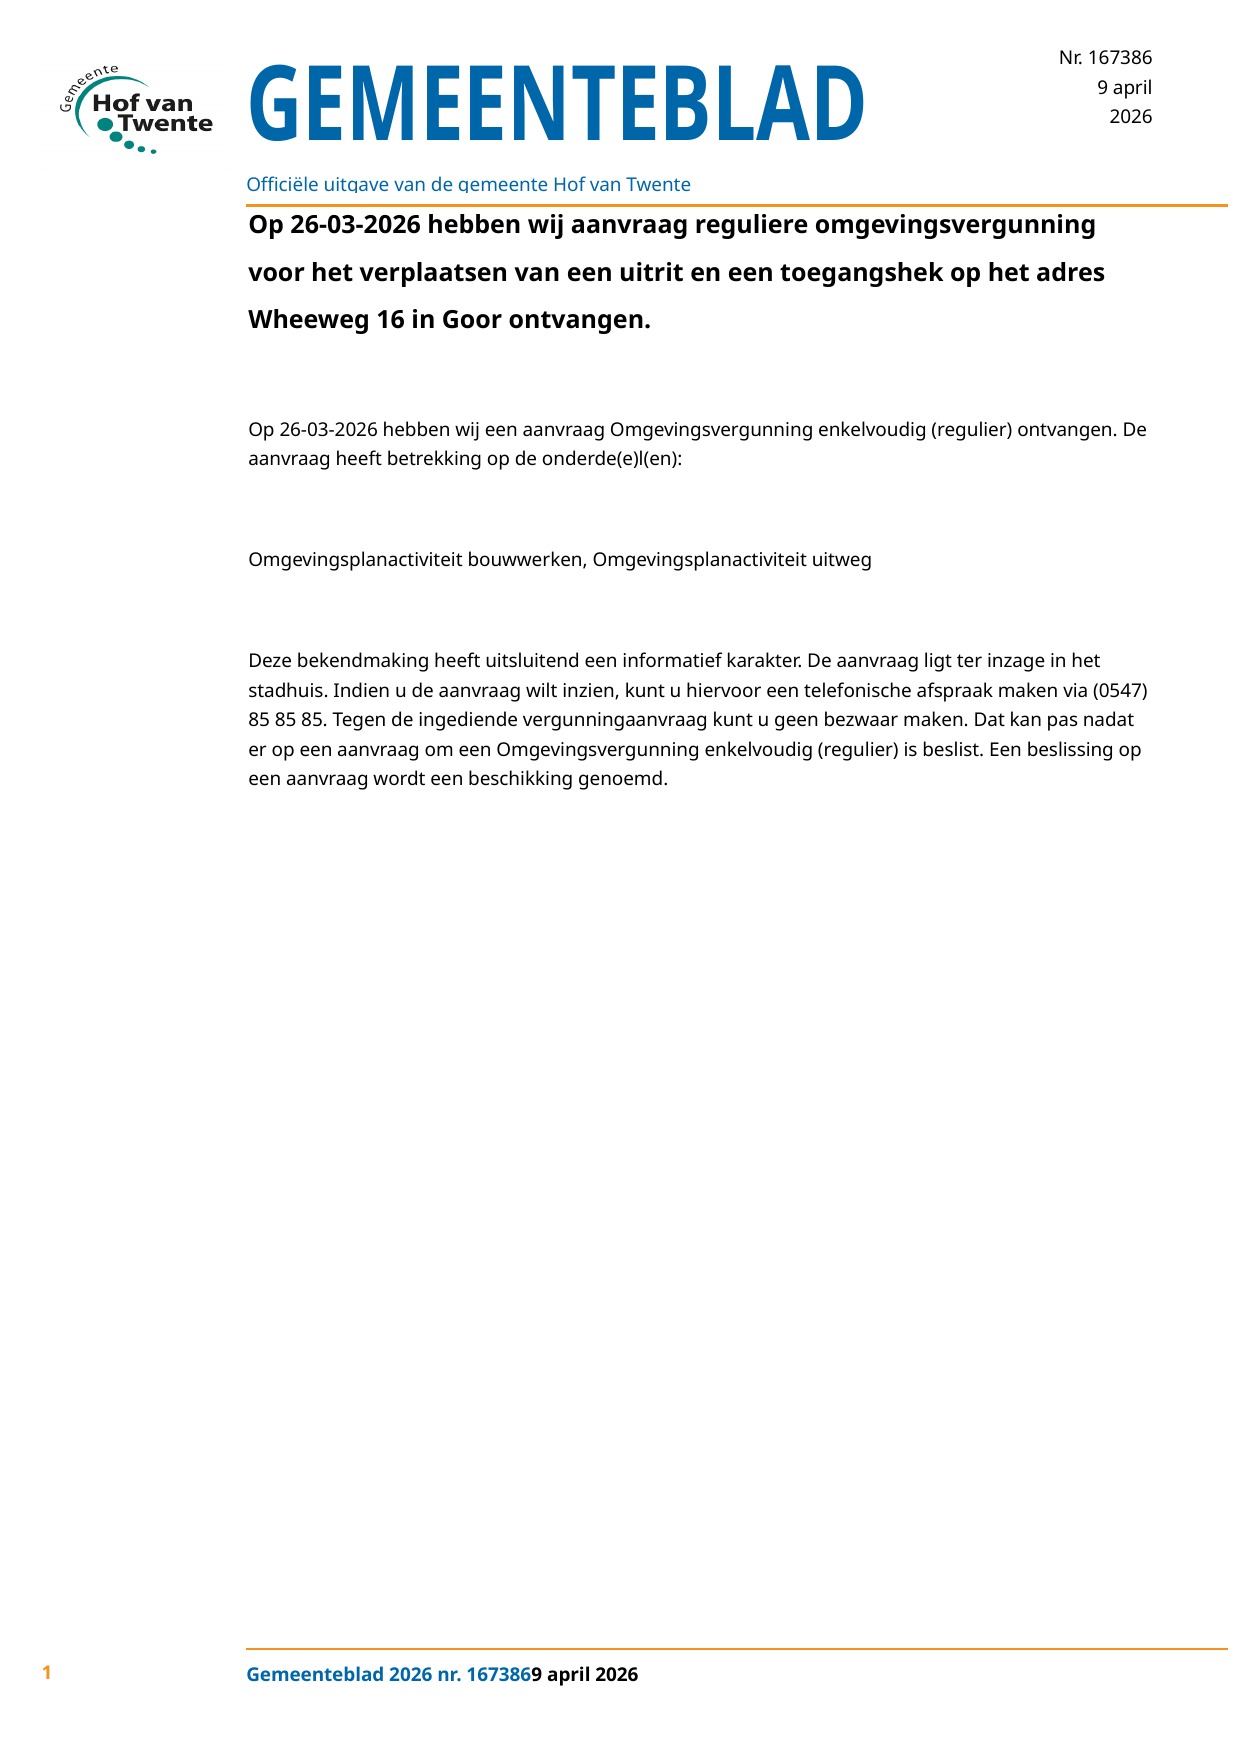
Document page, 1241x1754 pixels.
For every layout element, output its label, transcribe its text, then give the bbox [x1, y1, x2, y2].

picture [41, 47, 231, 172]
text Op 26-03-2026 hebben wij een aanvraag Omgevingsvergunning enkelvoudig (regulier) ontvangen. De aanvraag heeft betrekking op de onderde(e)l(en): [248, 416, 1152, 471]
text Op 26-03-2026 hebben wij aanvraag reguliere omgevingsvergunning voor het verplaatsen van een uitrit en een toegangshek op het adres Wheeweg 16 in Goor ontvangen. [248, 207, 1152, 336]
text Omgevingsplanactiviteit bouwwerken, Omgevingsplanactiviteit uitweg [248, 546, 1152, 572]
text Deze bekendmaking heeft uitsluitend een informatief karakter. De aanvraag ligt ter inzage in het stadhuis. Indien u de aanvraag wilt inzien, kunt u hiervoor een telefonische afspraak maken via (0547) 85 85 85. Tegen de ingediende vergunningaanvraag kunt u geen bezwaar maken. Dat kan pas nadat er op een aanvraag om een Omgevingsvergunning enkelvoudig (regulier) is beslist. Een beslissing op een aanvraag wordt een beschikking genoemd. [248, 647, 1152, 791]
